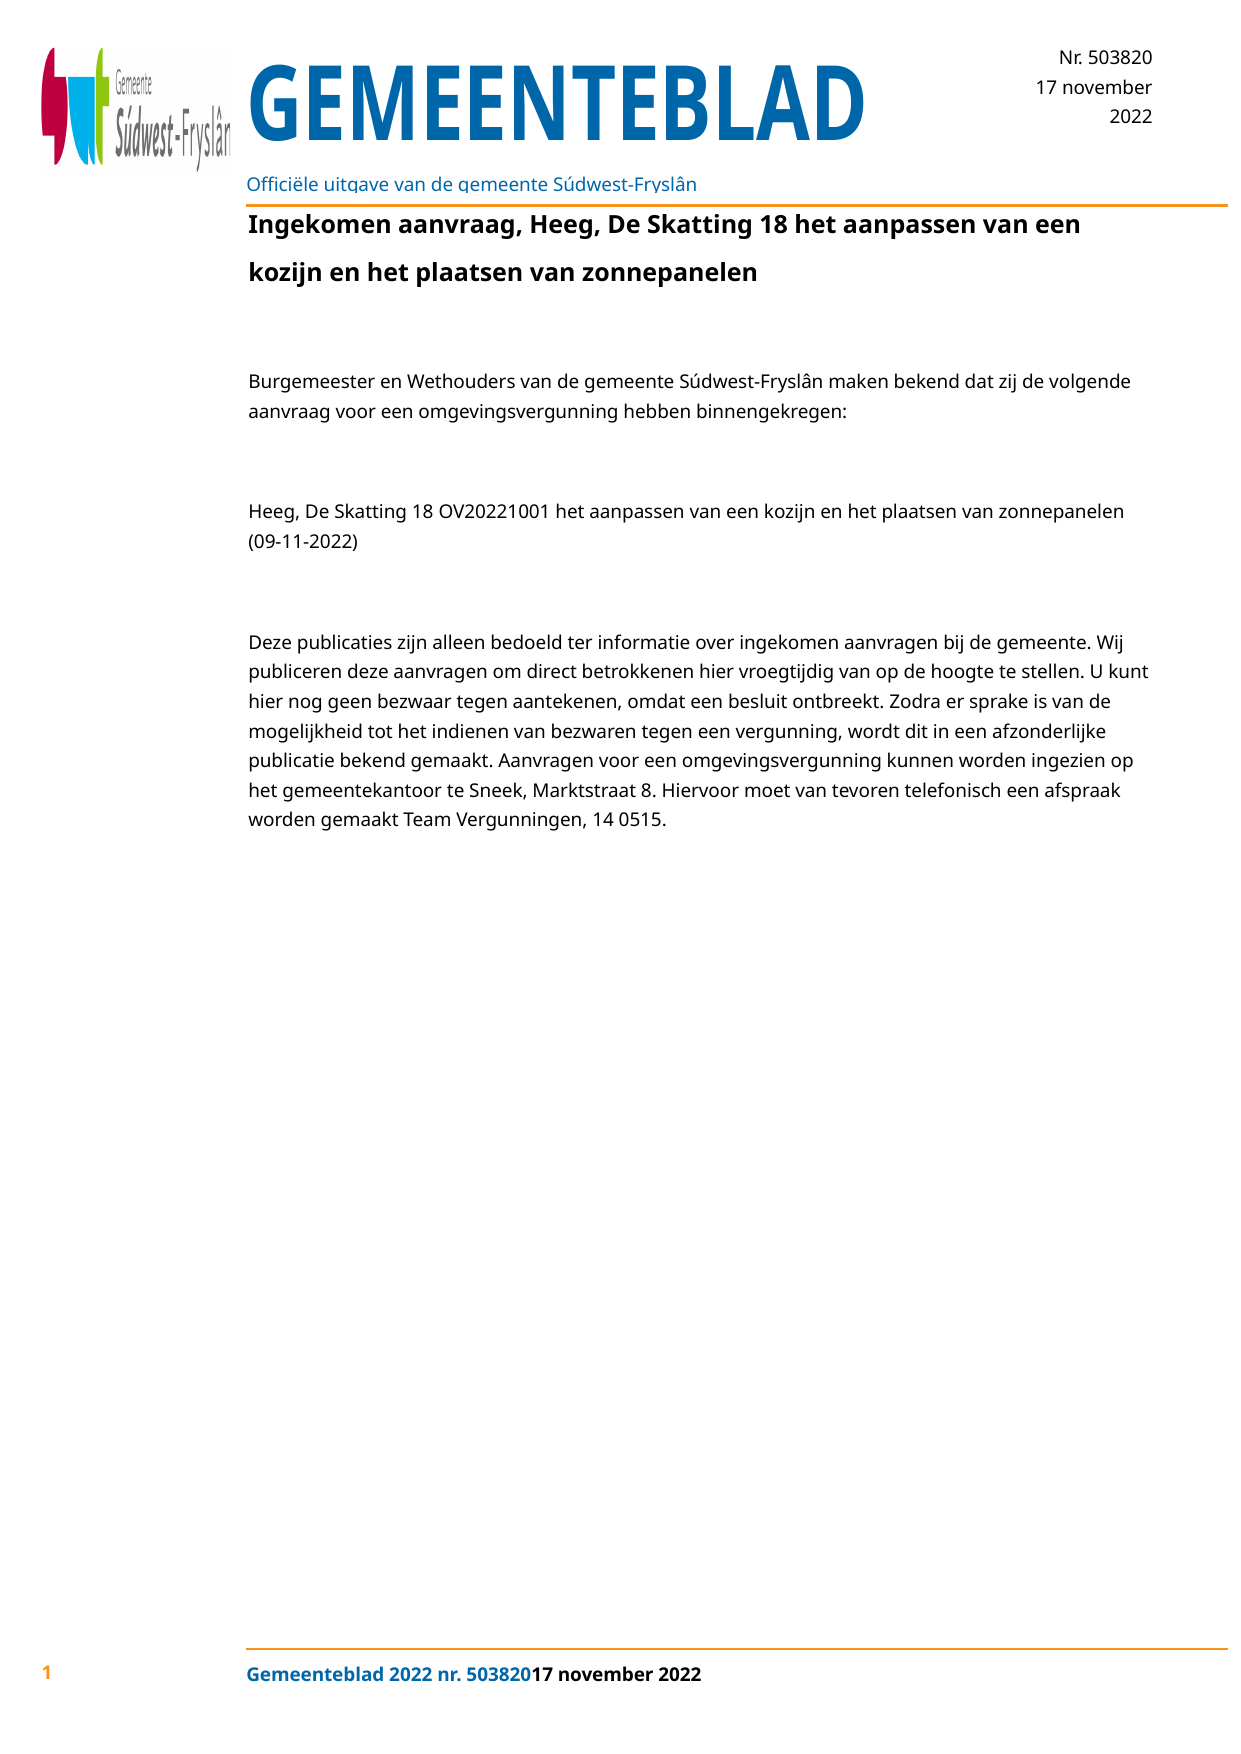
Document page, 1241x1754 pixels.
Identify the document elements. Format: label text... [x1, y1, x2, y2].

picture [41, 47, 231, 172]
text Burgemeester en Wethouders van de gemeente Súdwest-Fryslân maken bekend dat zij de volgende aanvraag voor een omgevingsvergunning hebben binnengekregen: [248, 368, 1152, 424]
text Heeg, De Skatting 18 OV20221001 het aanpassen van een kozijn en het plaatsen van zonnepanelen (09-11-2022) [248, 499, 1152, 554]
text Ingekomen aanvraag, Heeg, De Skatting 18 het aanpassen van een kozijn en het plaatsen van zonnepanelen [248, 207, 1152, 288]
text Deze publicaties zijn alleen bedoeld ter informatie over ingekomen aanvragen bij de gemeente. Wij publiceren deze aanvragen om direct betrokkenen hier vroegtijdig van op de hoogte te stellen. U kunt hier nog geen bezwaar tegen aantekenen, omdat een besluit ontbreekt. Zodra er sprake is van de mogelijkheid tot het indienen van bezwaren tegen een vergunning, wordt dit in een afzonderlijke publicatie bekend gemaakt. Aanvragen voor een omgevingsvergunning kunnen worden ingezien op het gemeentekantoor te Sneek, Marktstraat 8. Hiervoor moet van tevoren telefonisch een afspraak worden gemaakt Team Vergunningen, 14 0515. [248, 629, 1152, 832]
